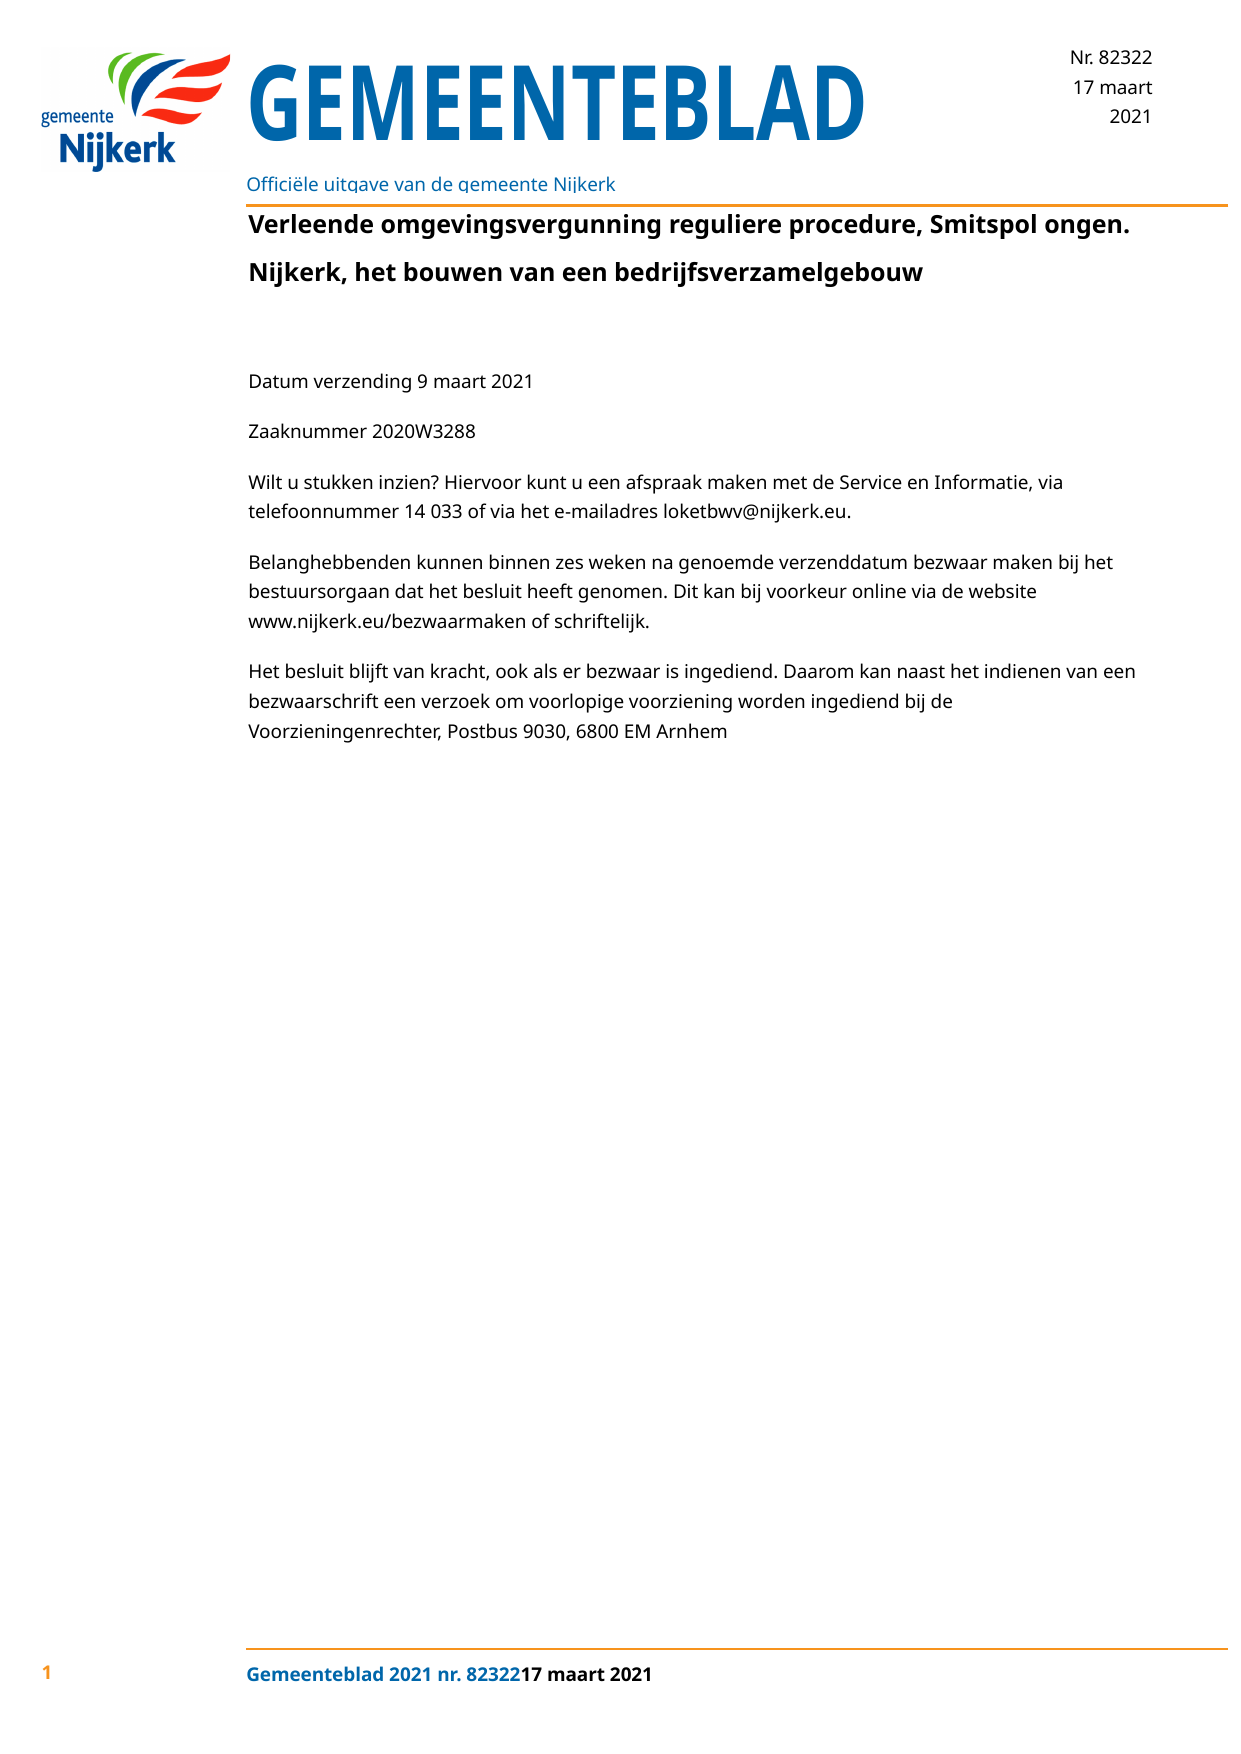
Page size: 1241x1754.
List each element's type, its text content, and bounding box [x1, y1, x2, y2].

text Wilt u stukken inzien? Hiervoor kunt u een afspraak maken met de Service en Informatie, via telefoonnummer 14 033 of via het e-mailadres loketbwv@nijkerk.eu. [248, 469, 1152, 524]
text Het besluit blijft van kracht, ook als er bezwaar is ingediend. Daarom kan naast het indienen van een bezwaarschrift een verzoek om voorlopige voorziening worden ingediend bij de Voorzieningenrechter, Postbus 9030, 6800 EM Arnhem [248, 659, 1152, 744]
text Datum verzending 9 maart 2021 [248, 368, 1152, 394]
picture [41, 47, 231, 172]
text Zaaknummer 2020W3288 [248, 419, 1152, 444]
text Verleende omgevingsvergunning reguliere procedure, Smitspol ongen. Nijkerk, het bouwen van een bedrijfsverzamelgebouw [248, 207, 1152, 288]
text Belanghebbenden kunnen binnen zes weken na genoemde verzenddatum bezwaar maken bij het bestuursorgaan dat het besluit heeft genomen. Dit kan bij voorkeur online via de website www.nijkerk.eu/bezwaarmaken of schriftelijk. [248, 549, 1152, 634]
